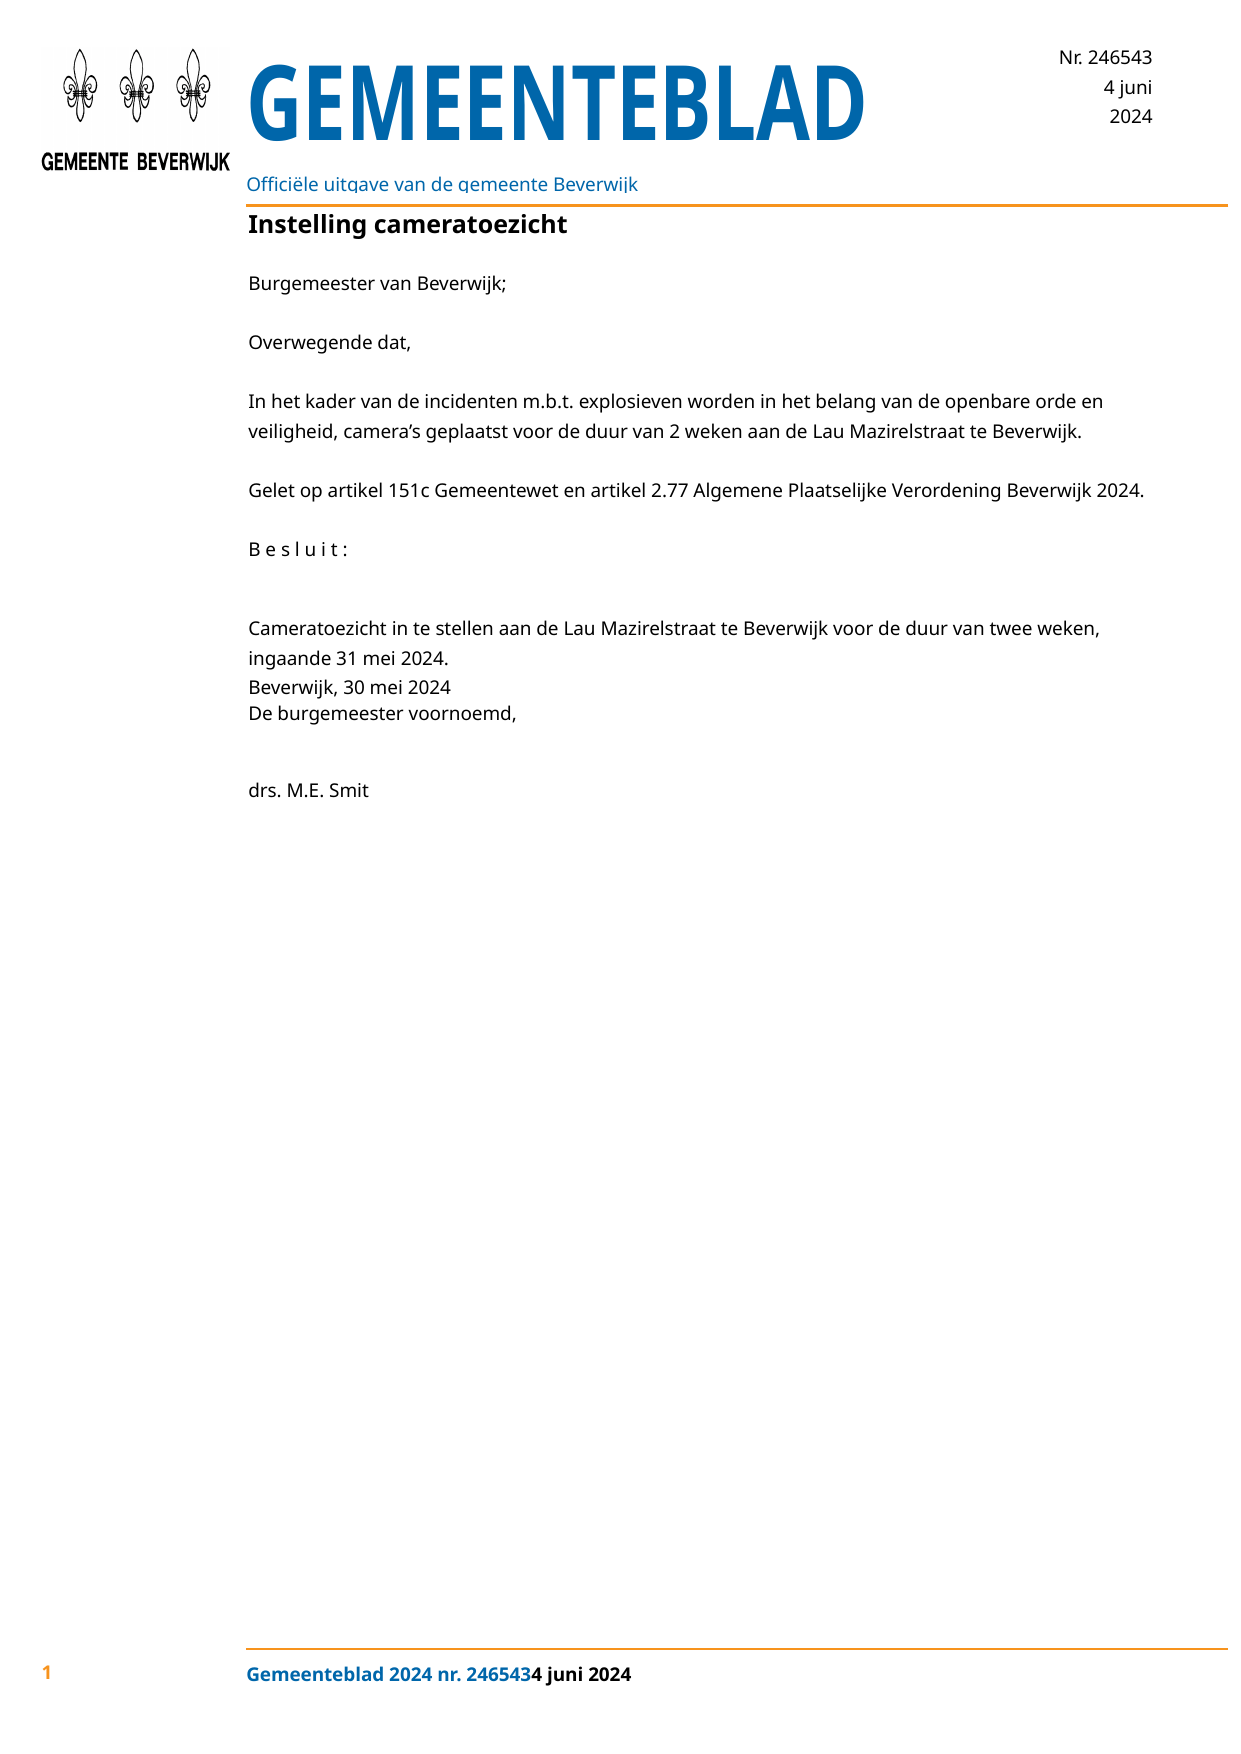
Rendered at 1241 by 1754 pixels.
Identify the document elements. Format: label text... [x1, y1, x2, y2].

text De burgemeester voornoemd, [248, 700, 1152, 726]
text In het kader van de incidenten m.b.t. explosieven worden in het belang van de openbare orde en veiligheid, camera’s geplaatst voor de duur van 2 weken aan de Lau Mazirelstraat te Beverwijk. [248, 389, 1152, 444]
text Instelling cameratoezicht [248, 207, 1152, 241]
picture [41, 47, 231, 172]
text Gelet op artikel 151c Gemeentewet en artikel 2.77 Algemene Plaatselijke Verordening Beverwijk 2024. [248, 477, 1152, 503]
text Beverwijk, 30 mei 2024 [248, 674, 1152, 700]
text Cameratoezicht in te stellen aan de Lau Mazirelstraat te Beverwijk voor de duur van twee weken, ingaande 31 mei 2024. [248, 615, 1152, 671]
text B e s l u i t : [248, 537, 1152, 562]
text Overwegende dat, [248, 329, 1152, 355]
text drs. M.E. Smit [248, 777, 1152, 803]
text Burgemeester van Beverwijk; [248, 270, 1152, 296]
